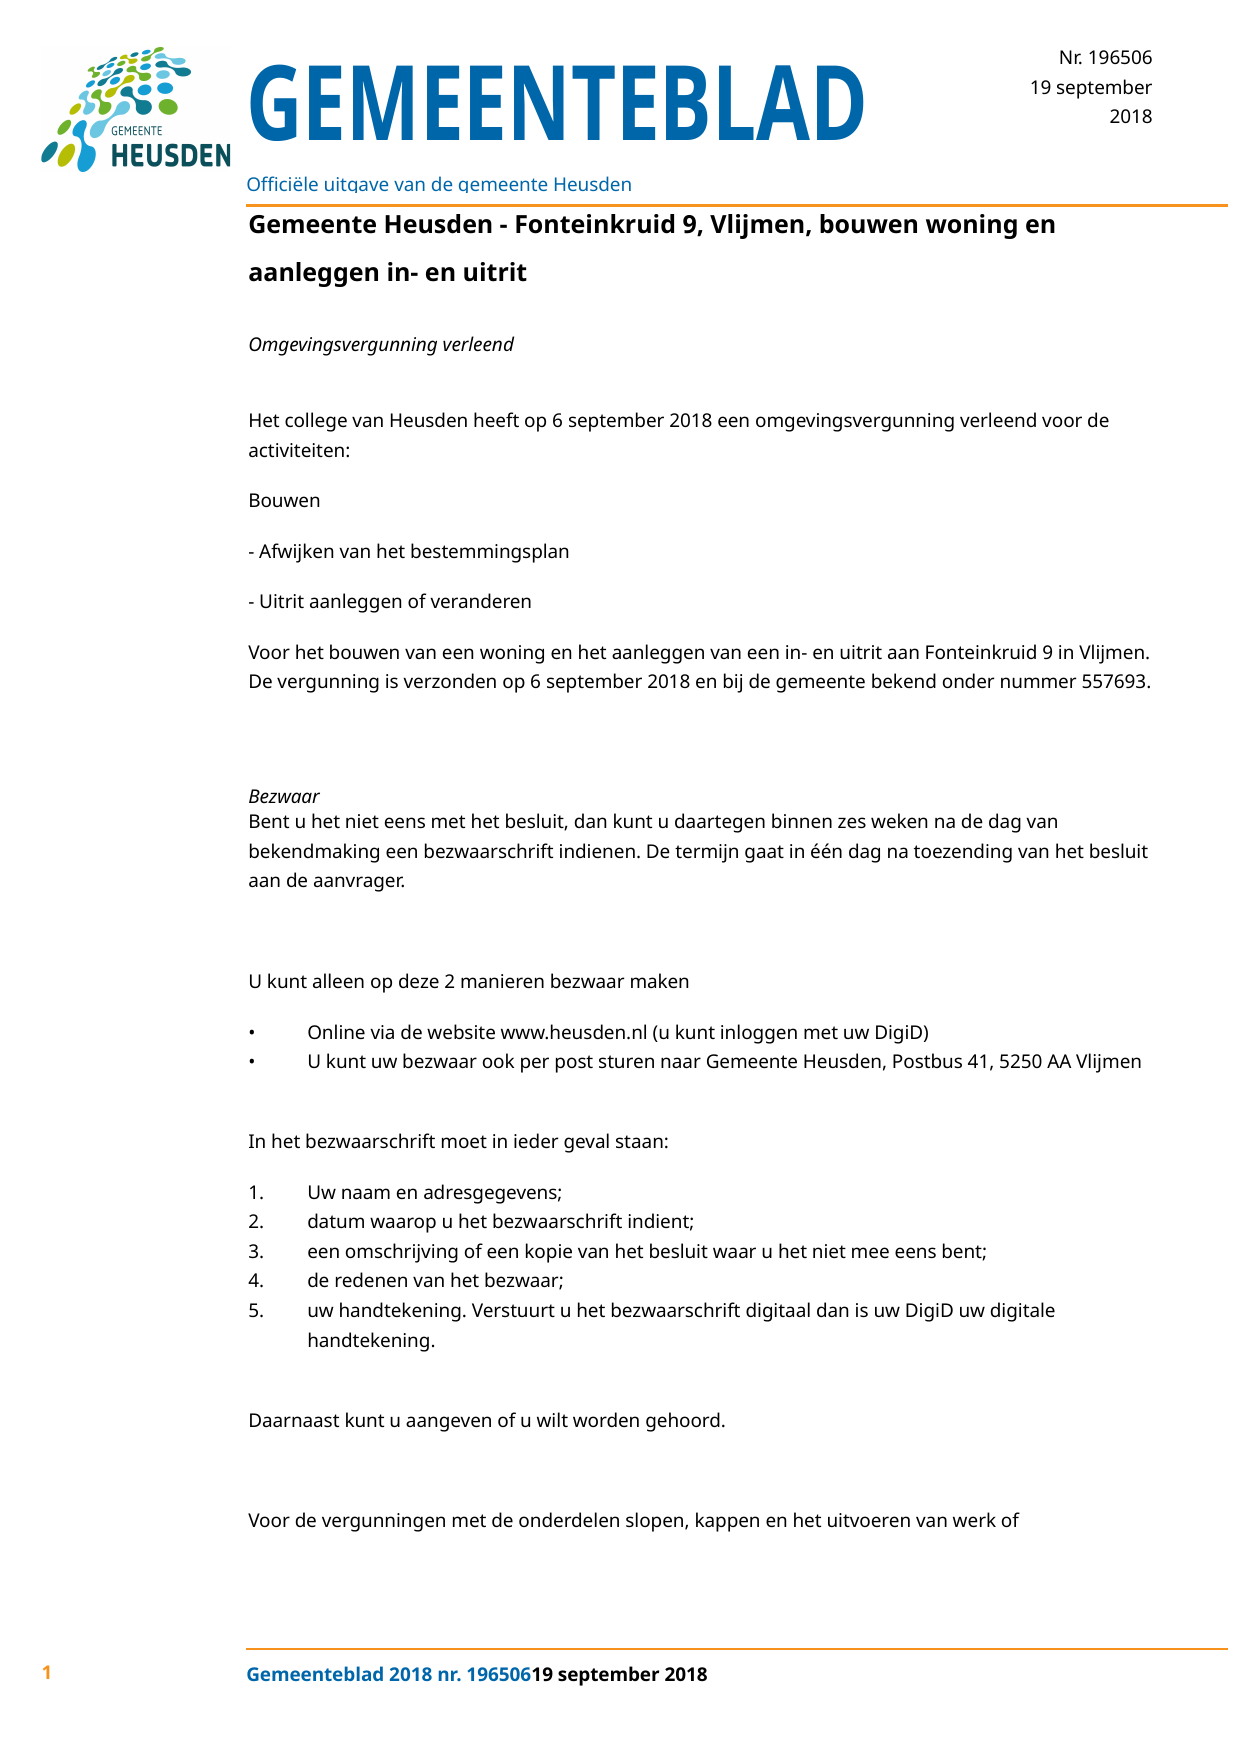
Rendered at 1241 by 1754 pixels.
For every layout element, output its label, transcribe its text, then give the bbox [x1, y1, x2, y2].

text Bezwaar [248, 783, 1152, 808]
picture [41, 47, 231, 172]
list een omschrijving of een kopie van het besluit waar u het niet mee eens bent; [248, 1238, 1152, 1264]
list datum waarop u het bezwaarschrift indient; [248, 1208, 1152, 1234]
text Het college van Heusden heeft op 6 september 2018 een omgevingsvergunning verleend voor de activiteiten: [248, 408, 1152, 463]
list de redenen van het bezwaar; [248, 1268, 1152, 1293]
text U kunt alleen op deze 2 manieren bezwaar maken [248, 968, 1152, 994]
text - Uitrit aanleggen of veranderen [248, 588, 1152, 614]
text Voor het bouwen van een woning en het aanleggen van een in- en uitrit aan Fonteinkruid 9 in Vlijmen. De vergunning is verzonden op 6 september 2018 en bij de gemeente bekend onder nummer 557693. [248, 639, 1152, 694]
list U kunt uw bezwaar ook per post sturen naar Gemeente Heusden, Postbus 41, 5250 AA Vlijmen [248, 1048, 1152, 1074]
list Uw naam en adresgegevens; [248, 1179, 1152, 1205]
text - Afwijken van het bestemmingsplan [248, 538, 1152, 564]
text Omgevingsvergunning verleend [248, 331, 1152, 357]
text Bent u het niet eens met het besluit, dan kunt u daartegen binnen zes weken na de dag van bekendmaking een bezwaarschrift indienen. De termijn gaat in één dag na toezending van het besluit aan de aanvrager. [248, 808, 1152, 893]
text Voor de vergunningen met de onderdelen slopen, kappen en het uitvoeren van werk of [248, 1508, 1152, 1533]
text Gemeente Heusden - Fonteinkruid 9, Vlijmen, bouwen woning en aanleggen in- en uitrit [248, 207, 1152, 288]
text Daarnaast kunt u aangeven of u wilt worden gehoord. [248, 1407, 1152, 1433]
list Online via de website www.heusden.nl (u kunt inloggen met uw DigiD) [248, 1019, 1152, 1045]
text Bouwen [248, 488, 1152, 513]
list uw handtekening. Verstuurt u het bezwaarschrift digitaal dan is uw DigiD uw digitale handtekening. [248, 1297, 1152, 1353]
text In het bezwaarschrift moet in ieder geval staan: [248, 1128, 1152, 1154]
